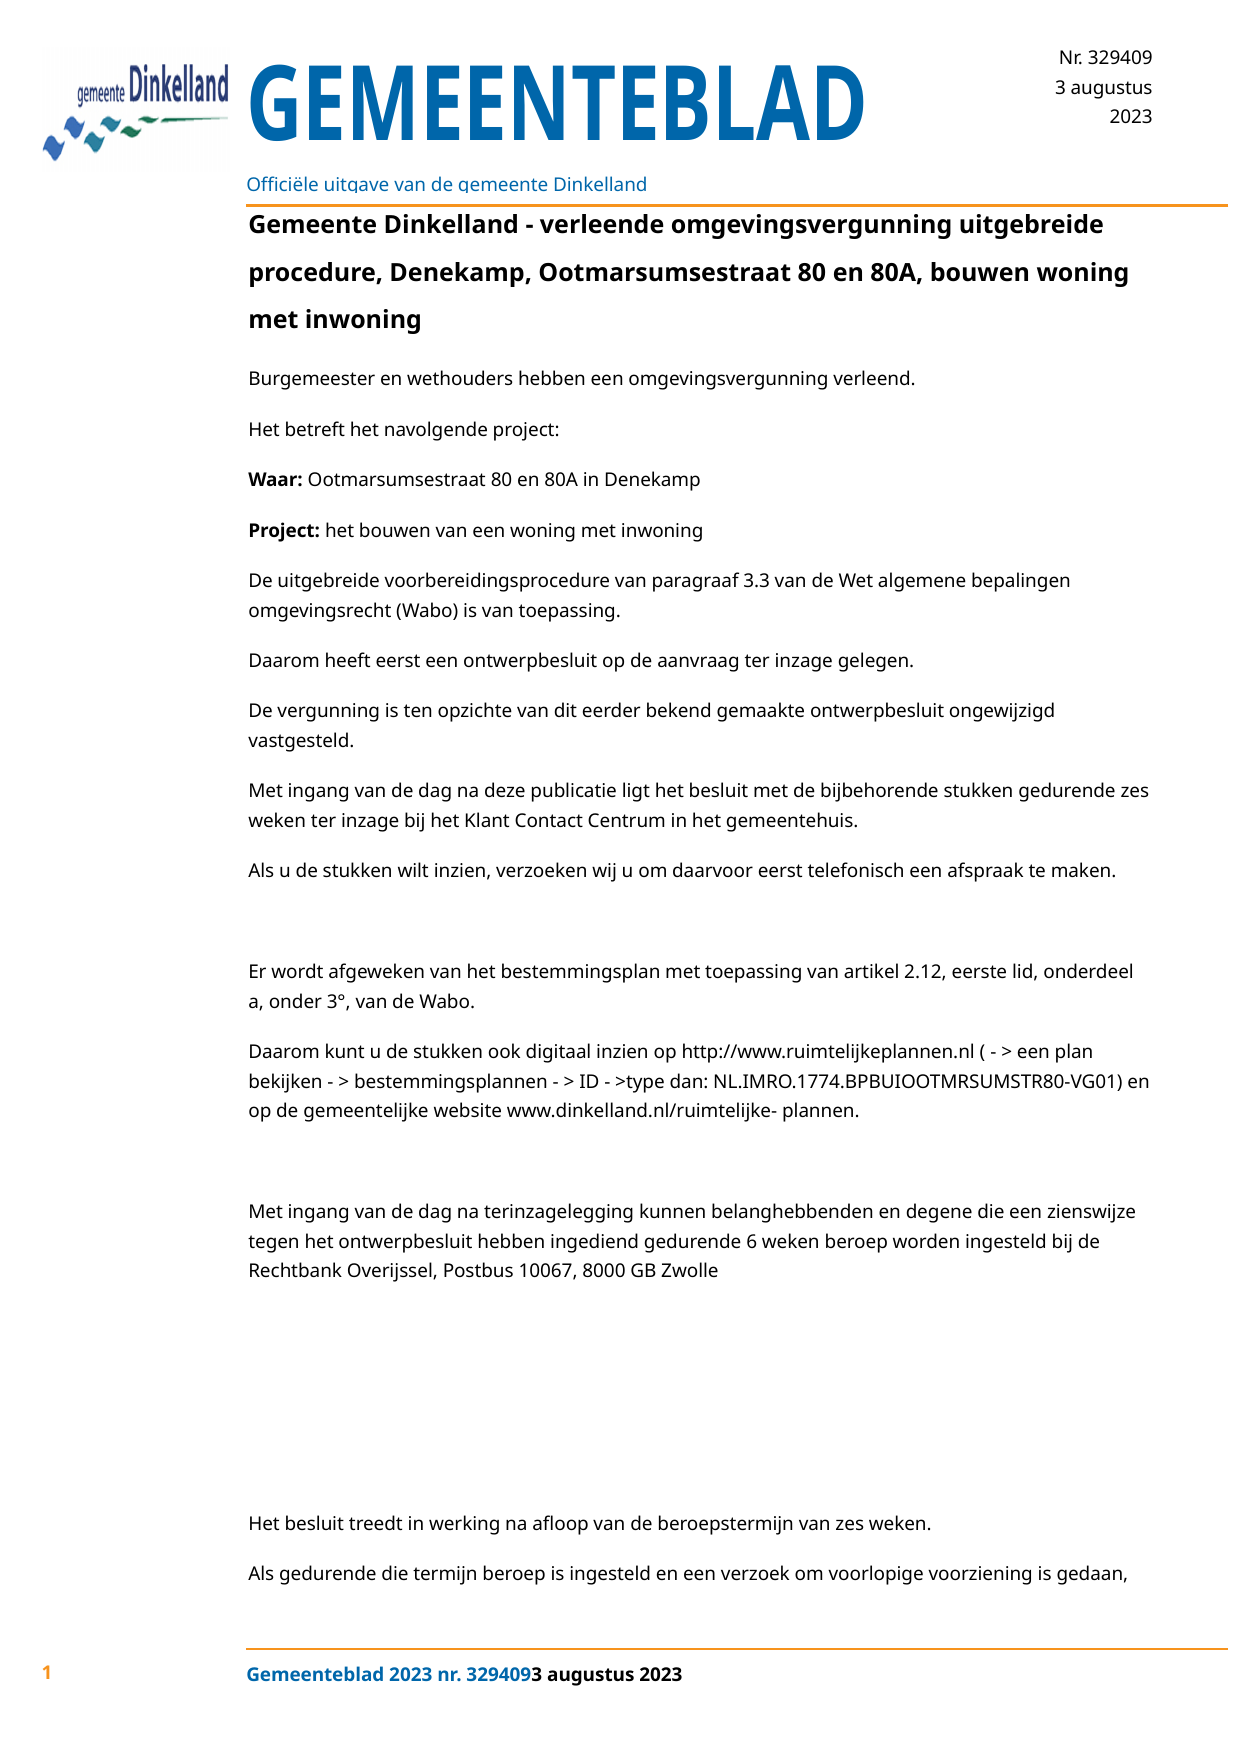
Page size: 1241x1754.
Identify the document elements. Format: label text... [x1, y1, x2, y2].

text Waar: Ootmarsumsestraat 80 en 80A in Denekamp [248, 466, 1152, 492]
text Daarom heeft eerst een ontwerpbesluit op de aanvraag ter inzage gelegen. [248, 647, 1152, 673]
text Daarom kunt u de stukken ook digitaal inzien op http://www.ruimtelijkeplannen.nl ( - > een plan bekijken - > bestemmingsplannen - > ID - >type dan: NL.IMRO.1774.BPBUIOOTMRSUMSTR80-VG01) en op de gemeentelijke website www.dinkelland.nl/ruimtelijke- plannen. [248, 1038, 1152, 1123]
text De vergunning is ten opzichte van dit eerder bekend gemaakte ontwerpbesluit ongewijzigd vastgesteld. [248, 698, 1152, 753]
picture [41, 47, 231, 172]
text De uitgebreide voorbereidingsprocedure van paragraaf 3.3 van de Wet algemene bepalingen omgevingsrecht (Wabo) is van toepassing. [248, 567, 1152, 622]
text Het besluit treedt in werking na afloop van de beroepstermijn van zes weken. [248, 1510, 1152, 1535]
text Als u de stukken wilt inzien, verzoeken wij u om daarvoor eerst telefonisch een afspraak te maken. [248, 858, 1152, 883]
text Burgemeester en wethouders hebben een omgevingsvergunning verleend. [248, 366, 1152, 391]
text Het betreft het navolgende project: [248, 416, 1152, 442]
text Gemeente Dinkelland - verleende omgevingsvergunning uitgebreide procedure, Denekamp, Ootmarsumsestraat 80 en 80A, bouwen woning met inwoning [248, 207, 1152, 336]
text Met ingang van de dag na terinzagelegging kunnen belanghebbenden en degene die een zienswijze tegen het ontwerpbesluit hebben ingediend gedurende 6 weken beroep worden ingesteld bij de Rechtbank Overijssel, Postbus 10067, 8000 GB Zwolle [248, 1198, 1152, 1283]
text Als gedurende die termijn beroep is ingesteld en een verzoek om voorlopige voorziening is gedaan, [248, 1560, 1152, 1586]
text Met ingang van de dag na deze publicatie ligt het besluit met de bijbehorende stukken gedurende zes weken ter inzage bij het Klant Contact Centrum in het gemeentehuis. [248, 778, 1152, 833]
text Er wordt afgeweken van het bestemmingsplan met toepassing van artikel 2.12, eerste lid, onderdeel a, onder 3°, van de Wabo. [248, 958, 1152, 1014]
text Project: het bouwen van een woning met inwoning [248, 517, 1152, 542]
